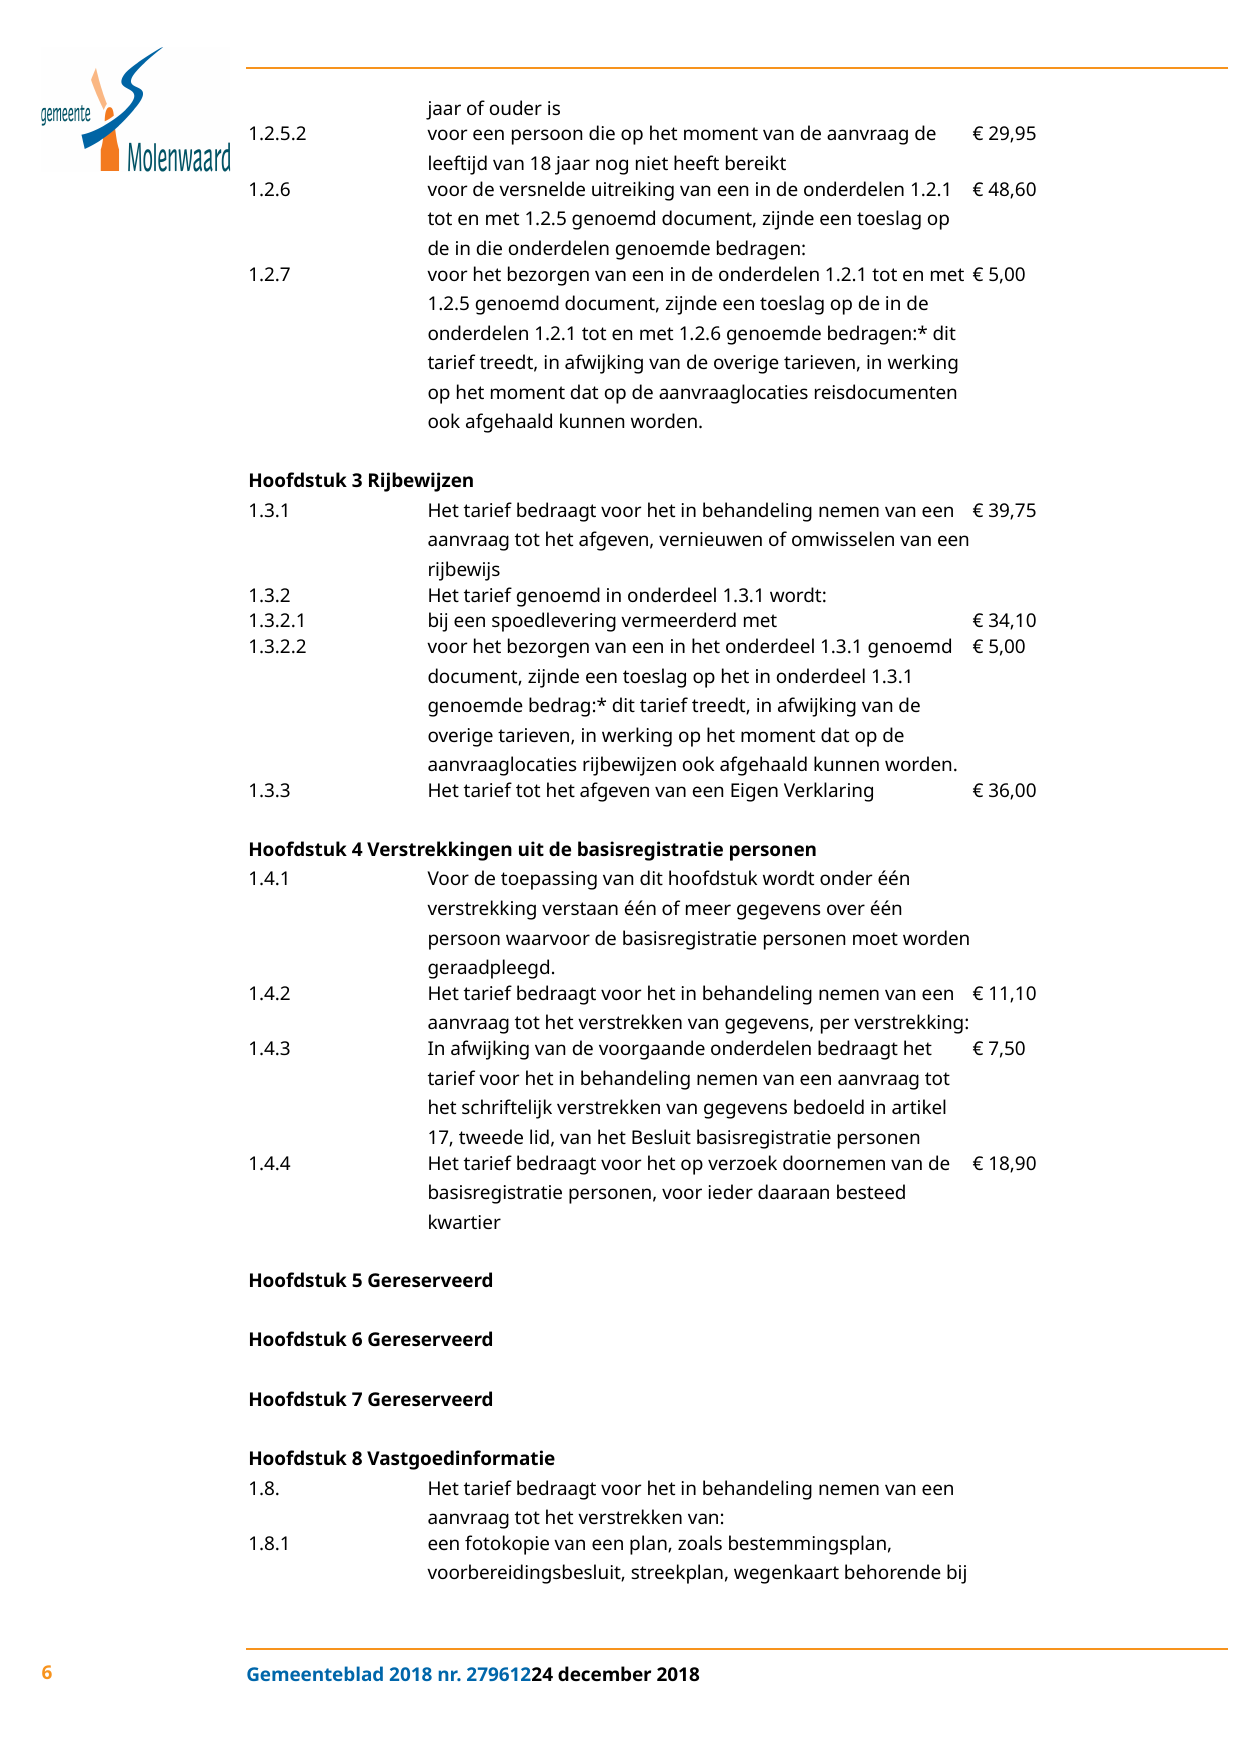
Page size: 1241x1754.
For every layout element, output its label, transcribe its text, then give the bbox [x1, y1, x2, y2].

table_cell jaar of ouder is [427, 95, 972, 121]
table_header Het tarief bedraagt voor het in behandeling nemen van een aanvraag tot het afgeven, vernieuwen of omwisselen van een rijbewijs [427, 497, 972, 582]
text Hoofdstuk 8 Vastgoedinformatie [248, 1445, 1152, 1471]
table_cell [248, 95, 427, 121]
table_cell € 11,10 [973, 980, 1152, 1035]
table_header [973, 866, 1152, 980]
table_cell € 5,00 [973, 633, 1152, 777]
table_cell 1.2.6 [248, 176, 427, 261]
table_cell voor het bezorgen van een in de onderdelen 1.2.1 tot en met 1.2.5 genoemd document, zijnde een toeslag op de in de onderdelen 1.2.1 tot en met 1.2.6 genoemde bedragen:* dit tarief treedt, in afwijking van de overige tarieven, in werking op het moment dat op de aanvraaglocaties reisdocumenten ook afgehaald kunnen worden. [427, 261, 972, 434]
table_cell voor de versnelde uitreiking van een in de onderdelen 1.2.1 tot en met 1.2.5 genoemd document, zijnde een toeslag op de in die onderdelen genoemde bedragen: [427, 176, 972, 261]
table_header Voor de toepassing van dit hoofdstuk wordt onder één verstrekking verstaan één of meer gegevens over één persoon waarvoor de basisregistratie personen moet worden geraadpleegd. [427, 866, 972, 980]
table_cell € 48,60 [973, 176, 1152, 261]
table_cell € 18,90 [973, 1150, 1152, 1235]
table_cell 1.8.1 [248, 1530, 427, 1585]
table_cell 1.4.4 [248, 1150, 427, 1235]
table_header 1.3.1 [248, 497, 427, 582]
table_cell bij een spoedlevering vermeerderd met [427, 608, 972, 633]
table_header Het tarief bedraagt voor het in behandeling nemen van een aanvraag tot het verstrekken van: [427, 1475, 972, 1530]
table_cell 1.2.7 [248, 261, 427, 434]
text Hoofdstuk 3 Rijbewijzen [248, 467, 1152, 493]
table_cell 1.4.2 [248, 980, 427, 1035]
table_cell voor een persoon die op het moment van de aanvraag de leeftijd van 18 jaar nog niet heeft bereikt [427, 121, 972, 176]
table_cell [973, 1530, 1152, 1585]
text Hoofdstuk 6 Gereserveerd [248, 1327, 1152, 1352]
table_cell Het tarief tot het afgeven van een Eigen Verklaring [427, 777, 972, 803]
table_cell 1.2.5.2 [248, 121, 427, 176]
table_header 1.4.1 [248, 866, 427, 980]
table_header 1.8. [248, 1475, 427, 1530]
table_cell 1.3.2 [248, 582, 427, 607]
table_cell 1.4.3 [248, 1035, 427, 1150]
table_header € 39,75 [973, 497, 1152, 582]
table_cell [973, 95, 1152, 121]
table_cell € 7,50 [973, 1035, 1152, 1150]
table_cell 1.3.2.2 [248, 633, 427, 777]
table_cell € 36,00 [973, 777, 1152, 803]
table_cell 1.3.3 [248, 777, 427, 803]
table_cell Het tarief bedraagt voor het in behandeling nemen van een aanvraag tot het verstrekken van gegevens, per verstrekking: [427, 980, 972, 1035]
text Hoofdstuk 7 Gereserveerd [248, 1386, 1152, 1412]
table_cell een fotokopie van een plan, zoals bestemmingsplan, voorbereidingsbesluit, streekplan, wegenkaart behorende bij [427, 1530, 972, 1585]
table_cell [973, 582, 1152, 607]
text Hoofdstuk 4 Verstrekkingen uit de basisregistratie personen [248, 836, 1152, 862]
text Hoofdstuk 5 Gereserveerd [248, 1267, 1152, 1293]
table_cell € 5,00 [973, 261, 1152, 434]
table_header [973, 1475, 1152, 1530]
table_cell Het tarief bedraagt voor het op verzoek doornemen van de basisregistratie personen, voor ieder daaraan besteed kwartier [427, 1150, 972, 1235]
table_cell € 34,10 [973, 608, 1152, 633]
picture [41, 47, 231, 172]
table_cell In afwijking van de voorgaande onderdelen bedraagt het tarief voor het in behandeling nemen van een aanvraag tot het schriftelijk verstrekken van gegevens bedoeld in artikel 17, tweede lid, van het Besluit basisregistratie personen [427, 1035, 972, 1150]
table_cell € 29,95 [973, 121, 1152, 176]
table_cell voor het bezorgen van een in het onderdeel 1.3.1 genoemd document, zijnde een toeslag op het in onderdeel 1.3.1 genoemde bedrag:* dit tarief treedt, in afwijking van de overige tarieven, in werking op het moment dat op de aanvraaglocaties rijbewijzen ook afgehaald kunnen worden. [427, 633, 972, 777]
table_cell 1.3.2.1 [248, 608, 427, 633]
table_cell Het tarief genoemd in onderdeel 1.3.1 wordt: [427, 582, 972, 607]
